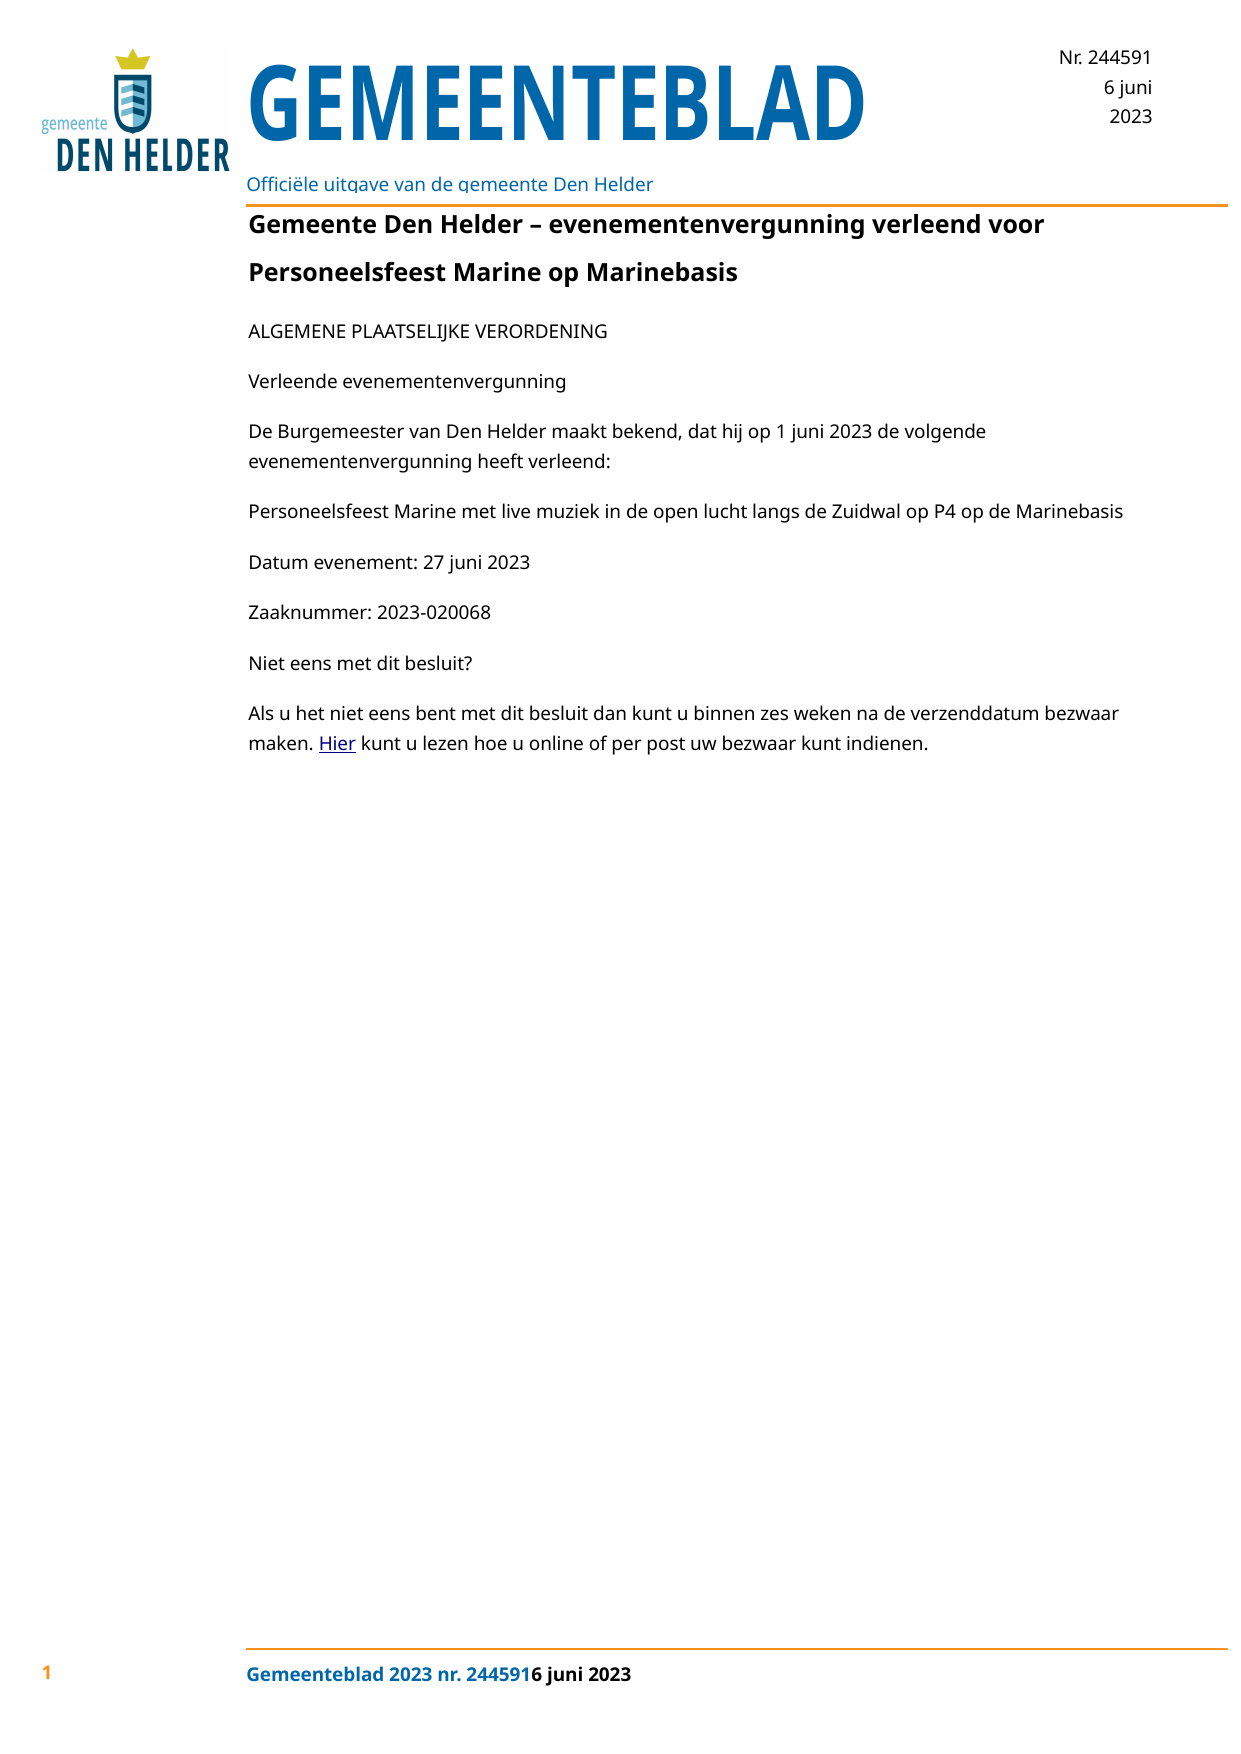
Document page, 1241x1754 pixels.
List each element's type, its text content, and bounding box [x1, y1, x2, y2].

text Zaaknummer: 2023-020068 [248, 599, 1152, 625]
text Als u het niet eens bent met dit besluit dan kunt u binnen zes weken na de verzenddatum bezwaar maken. Hier kunt u lezen hoe u online of per post uw bezwaar kunt indienen. [248, 700, 1152, 756]
text Datum evenement: 27 juni 2023 [248, 549, 1152, 575]
text ALGEMENE PLAATSELIJKE VERORDENING [248, 318, 1152, 344]
text Personeelsfeest Marine met live muziek in de open lucht langs de Zuidwal op P4 op de Marinebasis [248, 499, 1152, 524]
picture [41, 47, 231, 172]
text Niet eens met dit besluit? [248, 650, 1152, 676]
picture [100, 154, 106, 172]
picture [220, 160, 224, 172]
text Gemeente Den Helder – evenementenvergunning verleend voor Personeelsfeest Marine op Marinebasis [248, 207, 1152, 288]
picture [130, 157, 135, 172]
picture [63, 144, 68, 165]
text De Burgemeester van Den Helder maakt bekend, dat hij op 1 juni 2023 de volgende evenementenvergunning heeft verleend: [248, 419, 1152, 474]
picture [182, 144, 187, 165]
text Verleende evenementenvergunning [248, 368, 1152, 394]
